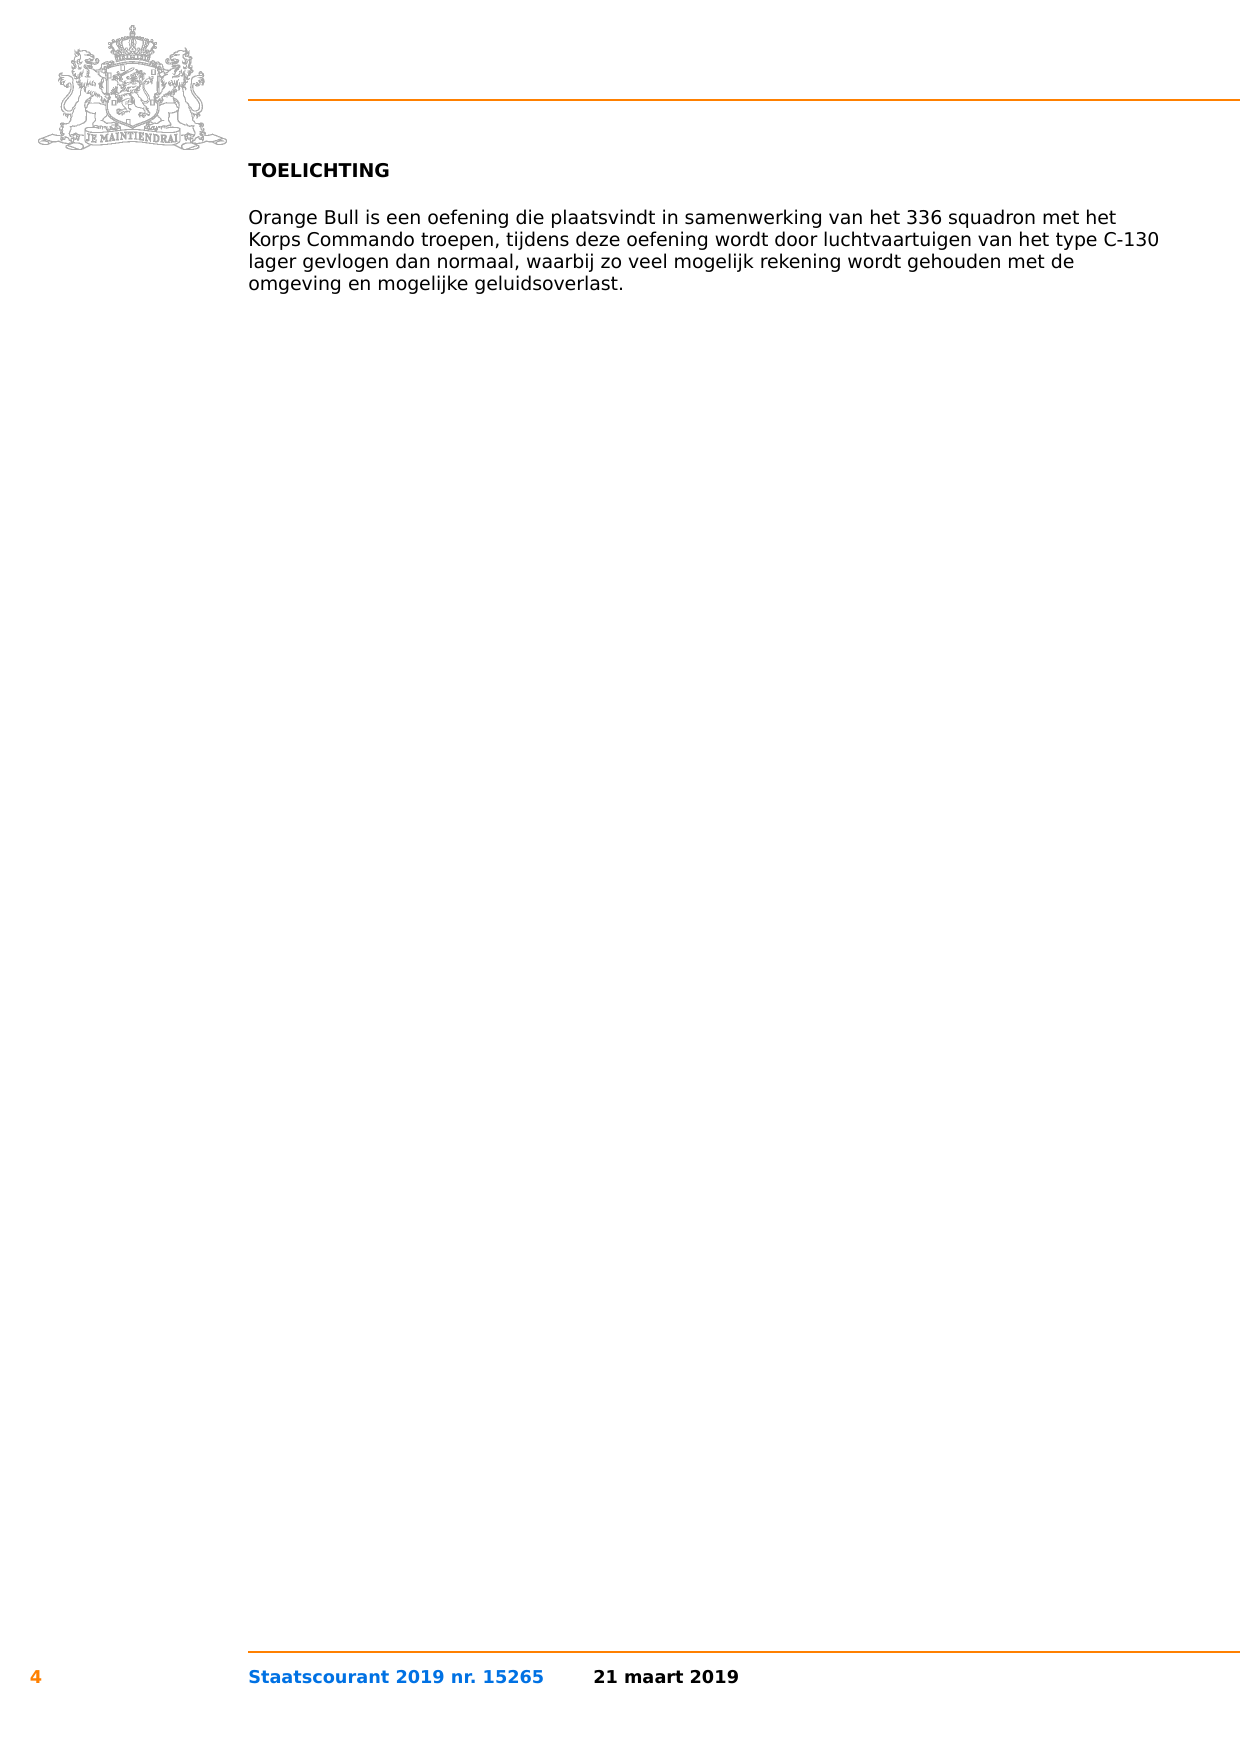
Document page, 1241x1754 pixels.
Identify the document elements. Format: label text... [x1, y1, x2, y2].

text Orange Bull is een oefening die plaatsvindt in samenwerking van het 336 squadron met het Korps Commando troepen, tijdens deze oefening wordt door luchtvaartuigen van het type C-130 lager gevlogen dan normaal, waarbij zo veel mogelijk rekening wordt gehouden met de omgeving en mogelijke geluidsoverlast. [248, 207, 1163, 295]
picture [38, 25, 227, 150]
subtitle TOELICHTING [248, 160, 1163, 182]
